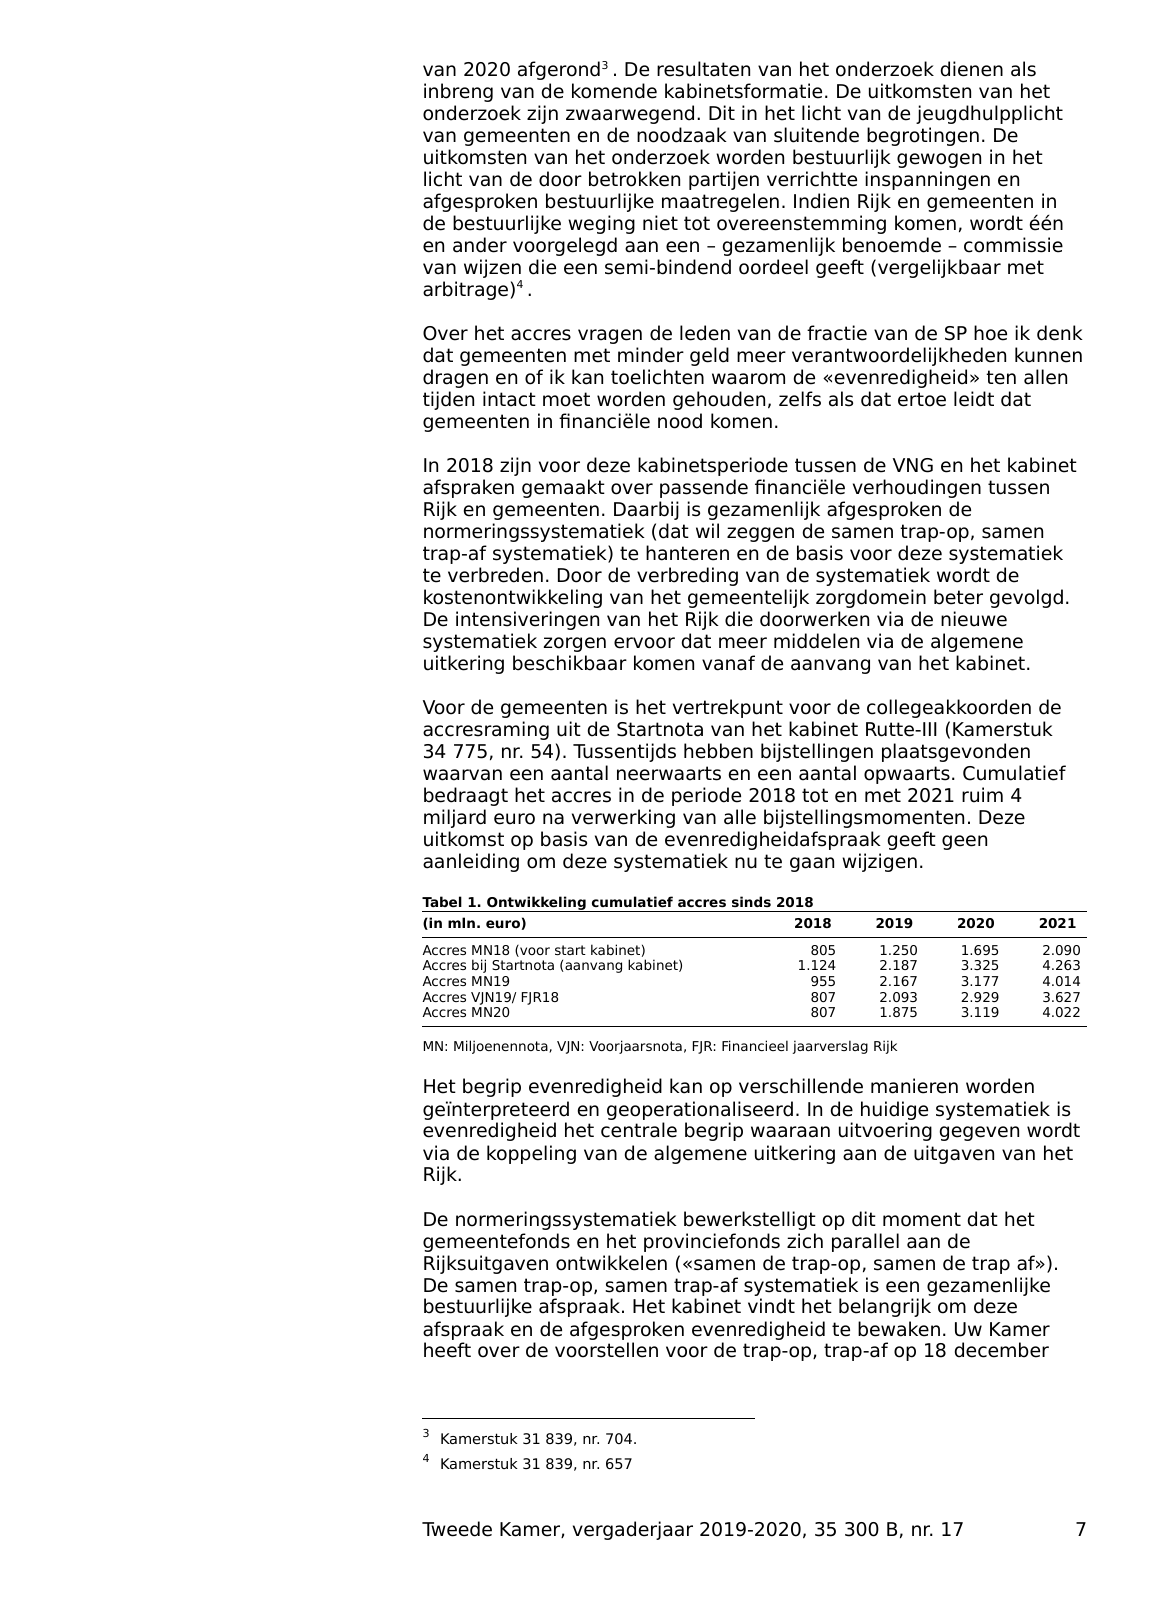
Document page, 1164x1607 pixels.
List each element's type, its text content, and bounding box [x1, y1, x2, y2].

table_cell 2.090 [1005, 938, 1087, 958]
table_cell 2019 [842, 912, 924, 937]
table_cell 3.325 [924, 958, 1005, 974]
table_cell MN: Miljoenennota, VJN: Voorjaarsnota, FJR: Financieel jaarverslag Rijk [422, 1027, 1087, 1054]
table_cell 2018 [761, 912, 842, 937]
table_cell 955 [761, 974, 842, 989]
table_cell 1.124 [761, 958, 842, 974]
text De normeringssystematiek bewerkstelligt op dit moment dat het gemeentefonds en het provinciefonds zich parallel aan de Rijksuitgaven ontwikkelen («samen de trap-op, samen de trap af»). De samen trap-op, samen trap-af systematiek is een gezamenlijke bestuurlijke afspraak. Het kabinet vindt het belangrijk om deze afspraak en de afgesproken evenredigheid te bewaken. Uw Kamer heeft over de voorstellen voor de trap-op, trap-af op 18 december [422, 1208, 1087, 1362]
table_cell Accres MN18 (voor start kabinet) [422, 938, 761, 958]
table_cell 3.177 [924, 974, 1005, 989]
table_cell (in mln. euro) [422, 912, 761, 937]
table_cell 805 [761, 938, 842, 958]
text Kamerstuk 31 839, nr. 704. [422, 1427, 1087, 1449]
table_cell 3.627 [1005, 990, 1087, 1005]
table_cell Accres VJN19/ FJR18 [422, 990, 761, 1005]
table_cell 807 [761, 1005, 842, 1026]
text Kamerstuk 31 839, nr. 657 [422, 1452, 1087, 1474]
text Over het accres vragen de leden van de fractie van de SP hoe ik denk dat gemeenten met minder geld meer verantwoordelijkheden kunnen dragen en of ik kan toelichten waarom de «evenredigheid» ten allen tijden intact moet worden gehouden, zelfs als dat ertoe leidt dat gemeenten in financiële nood komen. [422, 323, 1087, 433]
table_cell 4.263 [1005, 958, 1087, 974]
text van 2020 afgerond. De resultaten van het onderzoek dienen als inbreng van de komende kabinetsformatie. De uitkomsten van het onderzoek zijn zwaarwegend. Dit in het licht van de jeugdhulpplicht van gemeenten en de noodzaak van sluitende begrotingen. De uitkomsten van het onderzoek worden bestuurlijk gewogen in het licht van de door betrokken partijen verrichtte inspanningen en afgesproken bestuurlijke maatregelen. Indien Rijk en gemeenten in de bestuurlijke weging niet tot overeenstemming komen, wordt één en ander voorgelegd aan een – gezamenlijk benoemde – commissie van wijzen die een semi-bindend oordeel geeft (vergelijkbaar met arbitrage). [422, 59, 1087, 301]
table_cell 2.187 [842, 958, 924, 974]
table_cell 2020 [924, 912, 1005, 937]
table_header Tabel 1. Ontwikkeling cumulatief accres sinds 2018 [422, 895, 1087, 911]
table_cell 1.695 [924, 938, 1005, 958]
table_cell Accres MN19 [422, 974, 761, 989]
text Het begrip evenredigheid kan op verschillende manieren worden geïnterpreteerd en geoperationaliseerd. In de huidige systematiek is evenredigheid het centrale begrip waaraan uitvoering gegeven wordt via de koppeling van de algemene uitkering aan de uitgaven van het Rijk. [422, 1076, 1087, 1186]
table_cell 1.875 [842, 1005, 924, 1026]
table_cell 4.022 [1005, 1005, 1087, 1026]
table_cell 3.119 [924, 1005, 1005, 1026]
table_cell Accres bij Startnota (aanvang kabinet) [422, 958, 761, 974]
table_cell 4.014 [1005, 974, 1087, 989]
table_cell 1.250 [842, 938, 924, 958]
table_cell 2.093 [842, 990, 924, 1005]
text In 2018 zijn voor deze kabinetsperiode tussen de VNG en het kabinet afspraken gemaakt over passende financiële verhoudingen tussen Rijk en gemeenten. Daarbij is gezamenlijk afgesproken de normeringssystematiek (dat wil zeggen de samen trap-op, samen trap-af systematiek) te hanteren en de basis voor deze systematiek te verbreden. Door de verbreding van de systematiek wordt de kostenontwikkeling van het gemeentelijk zorgdomein beter gevolgd. De intensiveringen van het Rijk die doorwerken via de nieuwe systematiek zorgen ervoor dat meer middelen via de algemene uitkering beschikbaar komen vanaf de aanvang van het kabinet. [422, 455, 1087, 675]
table_cell 2021 [1005, 912, 1087, 937]
table_cell Accres MN20 [422, 1005, 761, 1026]
table_cell 2.929 [924, 990, 1005, 1005]
table_cell 2.167 [842, 974, 924, 989]
table_cell 807 [761, 990, 842, 1005]
text Voor de gemeenten is het vertrekpunt voor de collegeakkoorden de accresraming uit de Startnota van het kabinet Rutte-III (Kamerstuk 34 775, nr. 54). Tussentijds hebben bijstellingen plaatsgevonden waarvan een aantal neerwaarts en een aantal opwaarts. Cumulatief bedraagt het accres in de periode 2018 tot en met 2021 ruim 4 miljard euro na verwerking van alle bijstellingsmomenten. Deze uitkomst op basis van de evenredigheidafspraak geeft geen aanleiding om deze systematiek nu te gaan wijzigen. [422, 697, 1087, 873]
